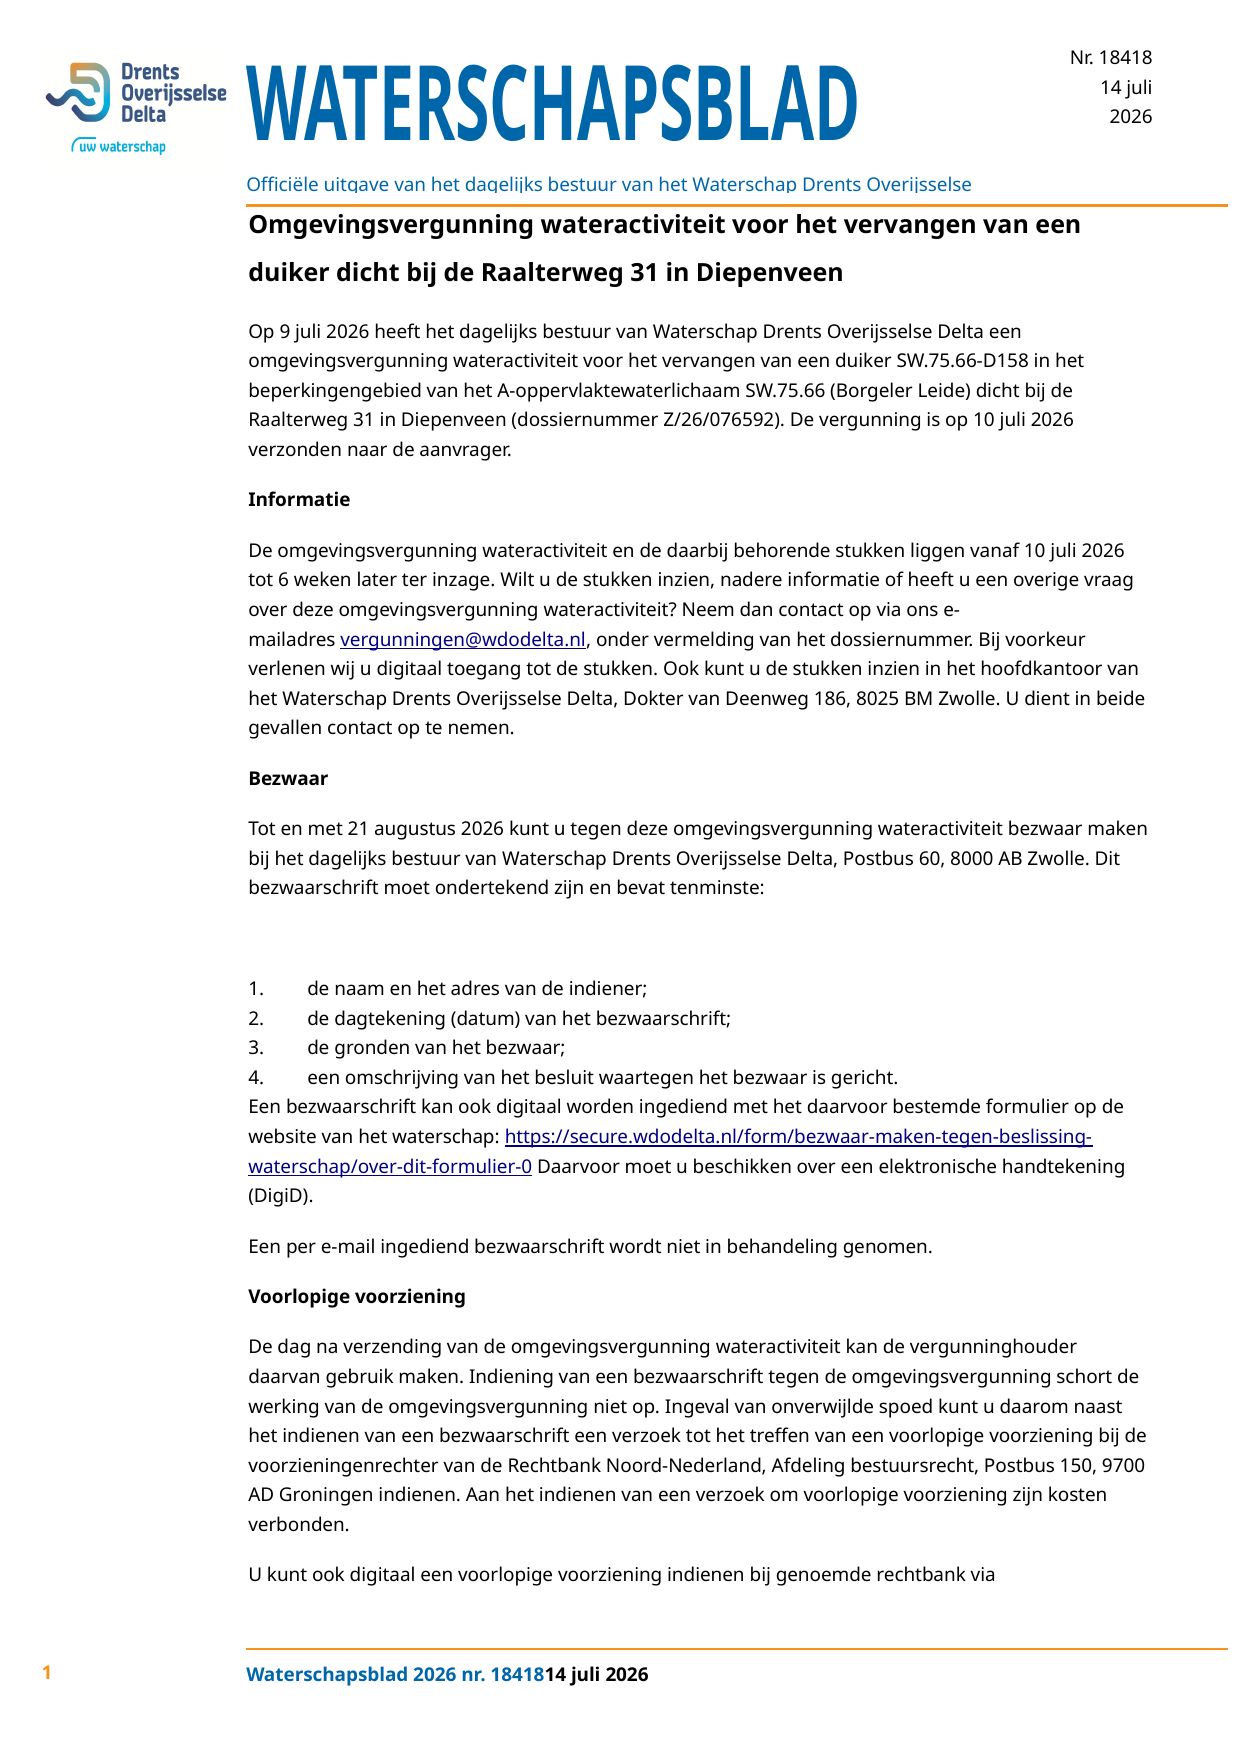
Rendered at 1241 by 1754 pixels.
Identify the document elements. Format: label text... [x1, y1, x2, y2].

text Omgevingsvergunning wateractiviteit voor het vervangen van een duiker dicht bij de Raalterweg 31 in Diepenveen [248, 207, 1152, 288]
list de dagtekening (datum) van het bezwaarschrift; [248, 1005, 1152, 1031]
text Informatie [248, 487, 1152, 512]
list een omschrijving van het besluit waartegen het bezwaar is gericht. [248, 1064, 1152, 1090]
text Op 9 juli 2026 heeft het dagelijks bestuur van Waterschap Drents Overijsselse Delta een omgevingsvergunning wateractiviteit voor het vervangen van een duiker SW.75.66-D158 in het beperkingengebied van het A-oppervlaktewaterlichaam SW.75.66 (Borgeler Leide) dicht bij de Raalterweg 31 in Diepenveen (dossiernummer Z/26/076592). De vergunning is op 10 juli 2026 verzonden naar de aanvrager. [248, 318, 1152, 462]
text De omgevingsvergunning wateractiviteit en de daarbij behorende stukken liggen vanaf 10 juli 2026 tot 6 weken later ter inzage. Wilt u de stukken inzien, nadere informatie of heeft u een overige vraag over deze omgevingsvergunning wateractiviteit? Neem dan contact op via ons e-mailadres vergunningen@wdodelta.nl, onder vermelding van het dossiernummer. Bij voorkeur verlenen wij u digitaal toegang tot de stukken. Ook kunt u de stukken inzien in het hoofdkantoor van het Waterschap Drents Overijsselse Delta, Dokter van Deenweg 186, 8025 BM Zwolle. U dient in beide gevallen contact op te nemen. [248, 537, 1152, 740]
list de naam en het adres van de indiener; [248, 975, 1152, 1001]
text De dag na verzending van de omgevingsvergunning wateractiviteit kan de vergunninghouder daarvan gebruik maken. Indiening van een bezwaarschrift tegen de omgevingsvergunning schort de werking van de omgevingsvergunning niet op. Ingeval van onverwijlde spoed kunt u daarom naast het indienen van een bezwaarschrift een verzoek tot het treffen van een voorlopige voorziening bij de voorzieningenrechter van de Rechtbank Noord-Nederland, Afdeling bestuursrecht, Postbus 150, 9700 AD Groningen indienen. Aan het indienen van een verzoek om voorlopige voorziening zijn kosten verbonden. [248, 1334, 1152, 1537]
text Een per e-mail ingediend bezwaarschrift wordt niet in behandeling genomen. [248, 1233, 1152, 1259]
text Een bezwaarschrift kan ook digitaal worden ingediend met het daarvoor bestemde formulier op de website van het waterschap: https://secure.wdodelta.nl/form/bezwaar-maken-tegen-beslissing-waterschap/over-dit-formulier-0 Daarvoor moet u beschikken over een elektronische handtekening (DigiD). [248, 1094, 1152, 1208]
text Bezwaar [248, 765, 1152, 791]
text U kunt ook digitaal een voorlopige voorziening indienen bij genoemde rechtbank via [248, 1562, 1152, 1587]
list de gronden van het bezwaar; [248, 1034, 1152, 1060]
text Tot en met 21 augustus 2026 kunt u tegen deze omgevingsvergunning wateractiviteit bezwaar maken bij het dagelijks bestuur van Waterschap Drents Overijsselse Delta, Postbus 60, 8000 AB Zwolle. Dit bezwaarschrift moet ondertekend zijn en bevat tenminste: [248, 815, 1152, 900]
picture [41, 47, 231, 172]
text Voorlopige voorziening [248, 1283, 1152, 1309]
